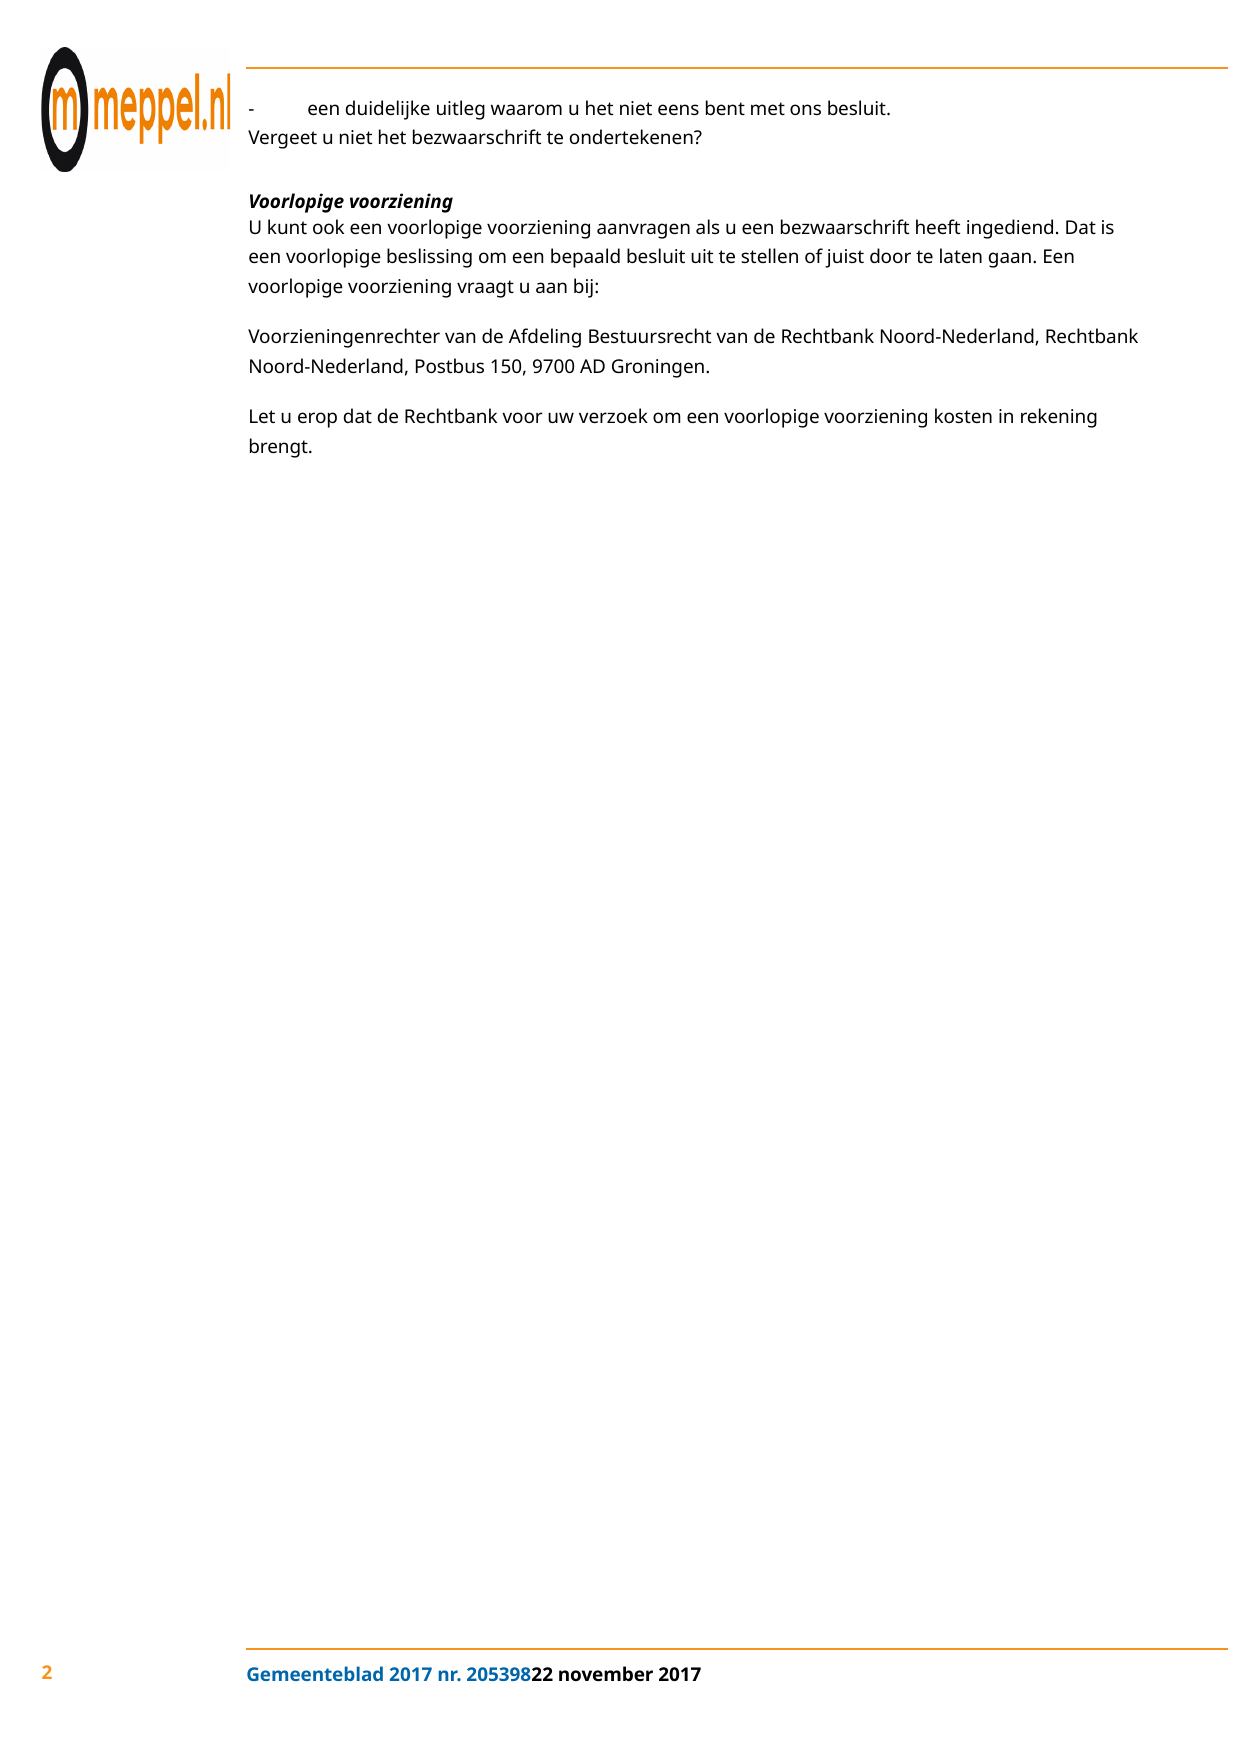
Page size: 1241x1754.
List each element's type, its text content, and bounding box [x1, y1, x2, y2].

text U kunt ook een voorlopige voorziening aanvragen als u een bezwaarschrift heeft ingediend. Dat is een voorlopige beslissing om een bepaald besluit uit te stellen of juist door te laten gaan. Een voorlopige voorziening vraagt u aan bij: [248, 214, 1152, 299]
text Voorzieningenrechter van de Afdeling Bestuursrecht van de Rechtbank Noord-Nederland, Rechtbank Noord-Nederland, Postbus 150, 9700 AD Groningen. [248, 324, 1152, 379]
text Let u erop dat de Rechtbank voor uw verzoek om een voorlopige voorziening kosten in rekening brengt. [248, 404, 1152, 459]
text Vergeet u niet het bezwaarschrift te ondertekenen? [248, 124, 1152, 150]
list een duidelijke uitleg waarom u het niet eens bent met ons besluit. [248, 95, 1152, 121]
text Voorlopige voorziening [248, 188, 1152, 214]
picture [41, 47, 231, 172]
